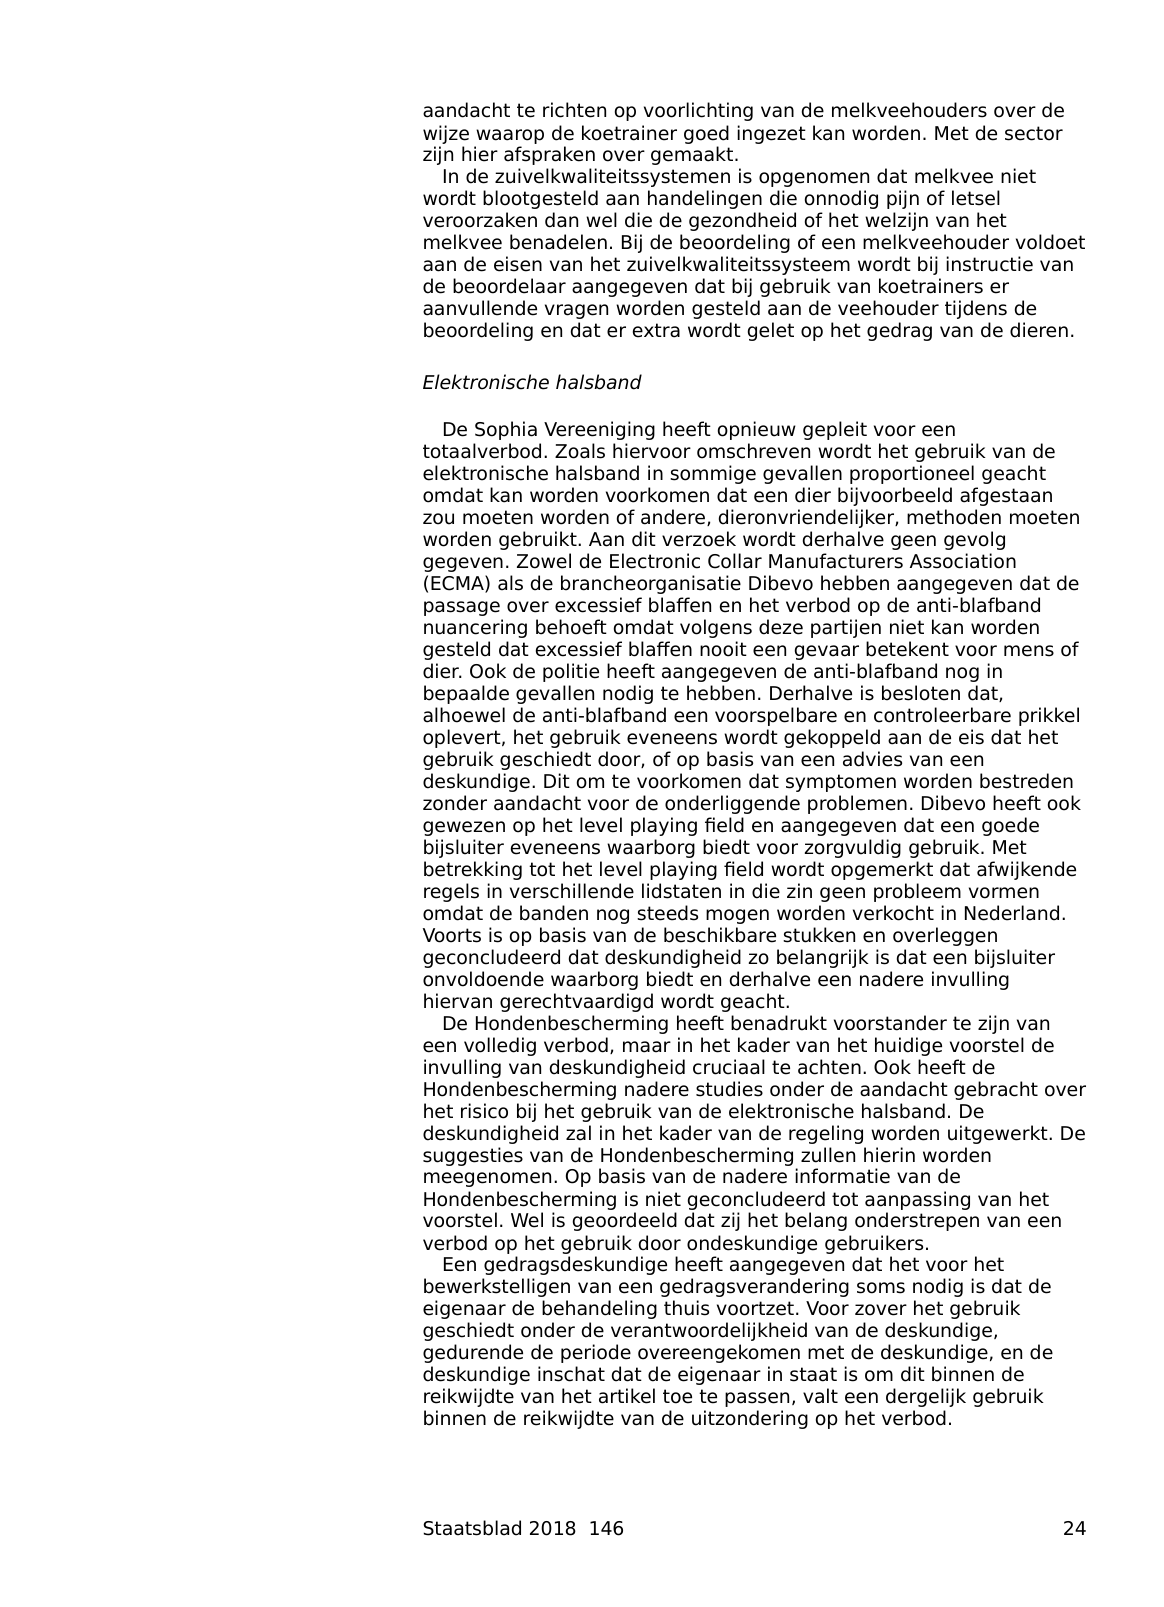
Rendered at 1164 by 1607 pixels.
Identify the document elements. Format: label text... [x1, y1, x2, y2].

text De Hondenbescherming heeft benadrukt voorstander te zijn van een volledig verbod, maar in het kader van het huidige voorstel de invulling van deskundigheid cruciaal te achten. Ook heeft de Hondenbescherming nadere studies onder de aandacht gebracht over het risico bij het gebruik van de elektronische halsband. De deskundigheid zal in het kader van de regeling worden uitgewerkt. De suggesties van de Hondenbescherming zullen hierin worden meegenomen. Op basis van de nadere informatie van de Hondenbescherming is niet geconcludeerd tot aanpassing van het voorstel. Wel is geoordeeld dat zij het belang onderstrepen van een verbod op het gebruik door ondeskundige gebruikers. [422, 1013, 1087, 1254]
subtitle Elektronische halsband [422, 372, 1087, 394]
text aandacht te richten op voorlichting van de melkveehouders over de wijze waarop de koetrainer goed ingezet kan worden. Met de sector zijn hier afspraken over gemaakt. [422, 100, 1087, 166]
text In de zuivelkwaliteitssystemen is opgenomen dat melkvee niet wordt blootgesteld aan handelingen die onnodig pijn of letsel veroorzaken dan wel die de gezondheid of het welzijn van het melkvee benadelen. Bij de beoordeling of een melkveehouder voldoet aan de eisen van het zuivelkwaliteitssysteem wordt bij instructie van de beoordelaar aangegeven dat bij gebruik van koetrainers er aanvullende vragen worden gesteld aan de veehouder tijdens de beoordeling en dat er extra wordt gelet op het gedrag van de dieren. [422, 166, 1087, 342]
text De Sophia Vereeniging heeft opnieuw gepleit voor een totaalverbod. Zoals hiervoor omschreven wordt het gebruik van de elektronische halsband in sommige gevallen proportioneel geacht omdat kan worden voorkomen dat een dier bijvoorbeeld afgestaan zou moeten worden of andere, dieronvriendelijker, methoden moeten worden gebruikt. Aan dit verzoek wordt derhalve geen gevolg gegeven. Zowel de Electronic Collar Manufacturers Association (ECMA) als de brancheorganisatie Dibevo hebben aangegeven dat de passage over excessief blaffen en het verbod op de anti-blafband nuancering behoeft omdat volgens deze partijen niet kan worden gesteld dat excessief blaffen nooit een gevaar betekent voor mens of dier. Ook de politie heeft aangegeven de anti-blafband nog in bepaalde gevallen nodig te hebben. Derhalve is besloten dat, alhoewel de anti-blafband een voorspelbare en controleerbare prikkel oplevert, het gebruik eveneens wordt gekoppeld aan de eis dat het gebruik geschiedt door, of op basis van een advies van een deskundige. Dit om te voorkomen dat symptomen worden bestreden zonder aandacht voor de onderliggende problemen. Dibevo heeft ook gewezen op het level playing field en aangegeven dat een goede bijsluiter eveneens waarborg biedt voor zorgvuldig gebruik. Met betrekking tot het level playing field wordt opgemerkt dat afwijkende regels in verschillende lidstaten in die zin geen probleem vormen omdat de banden nog steeds mogen worden verkocht in Nederland. Voorts is op basis van de beschikbare stukken en overleggen geconcludeerd dat deskundigheid zo belangrijk is dat een bijsluiter onvoldoende waarborg biedt en derhalve een nadere invulling hiervan gerechtvaardigd wordt geacht. [422, 419, 1087, 1013]
text Een gedragsdeskundige heeft aangegeven dat het voor het bewerkstelligen van een gedragsverandering soms nodig is dat de eigenaar de behandeling thuis voortzet. Voor zover het gebruik geschiedt onder de verantwoordelijkheid van de deskundige, gedurende de periode overeengekomen met de deskundige, en de deskundige inschat dat de eigenaar in staat is om dit binnen de reikwijdte van het artikel toe te passen, valt een dergelijk gebruik binnen de reikwijdte van de uitzondering op het verbod. [422, 1254, 1087, 1430]
